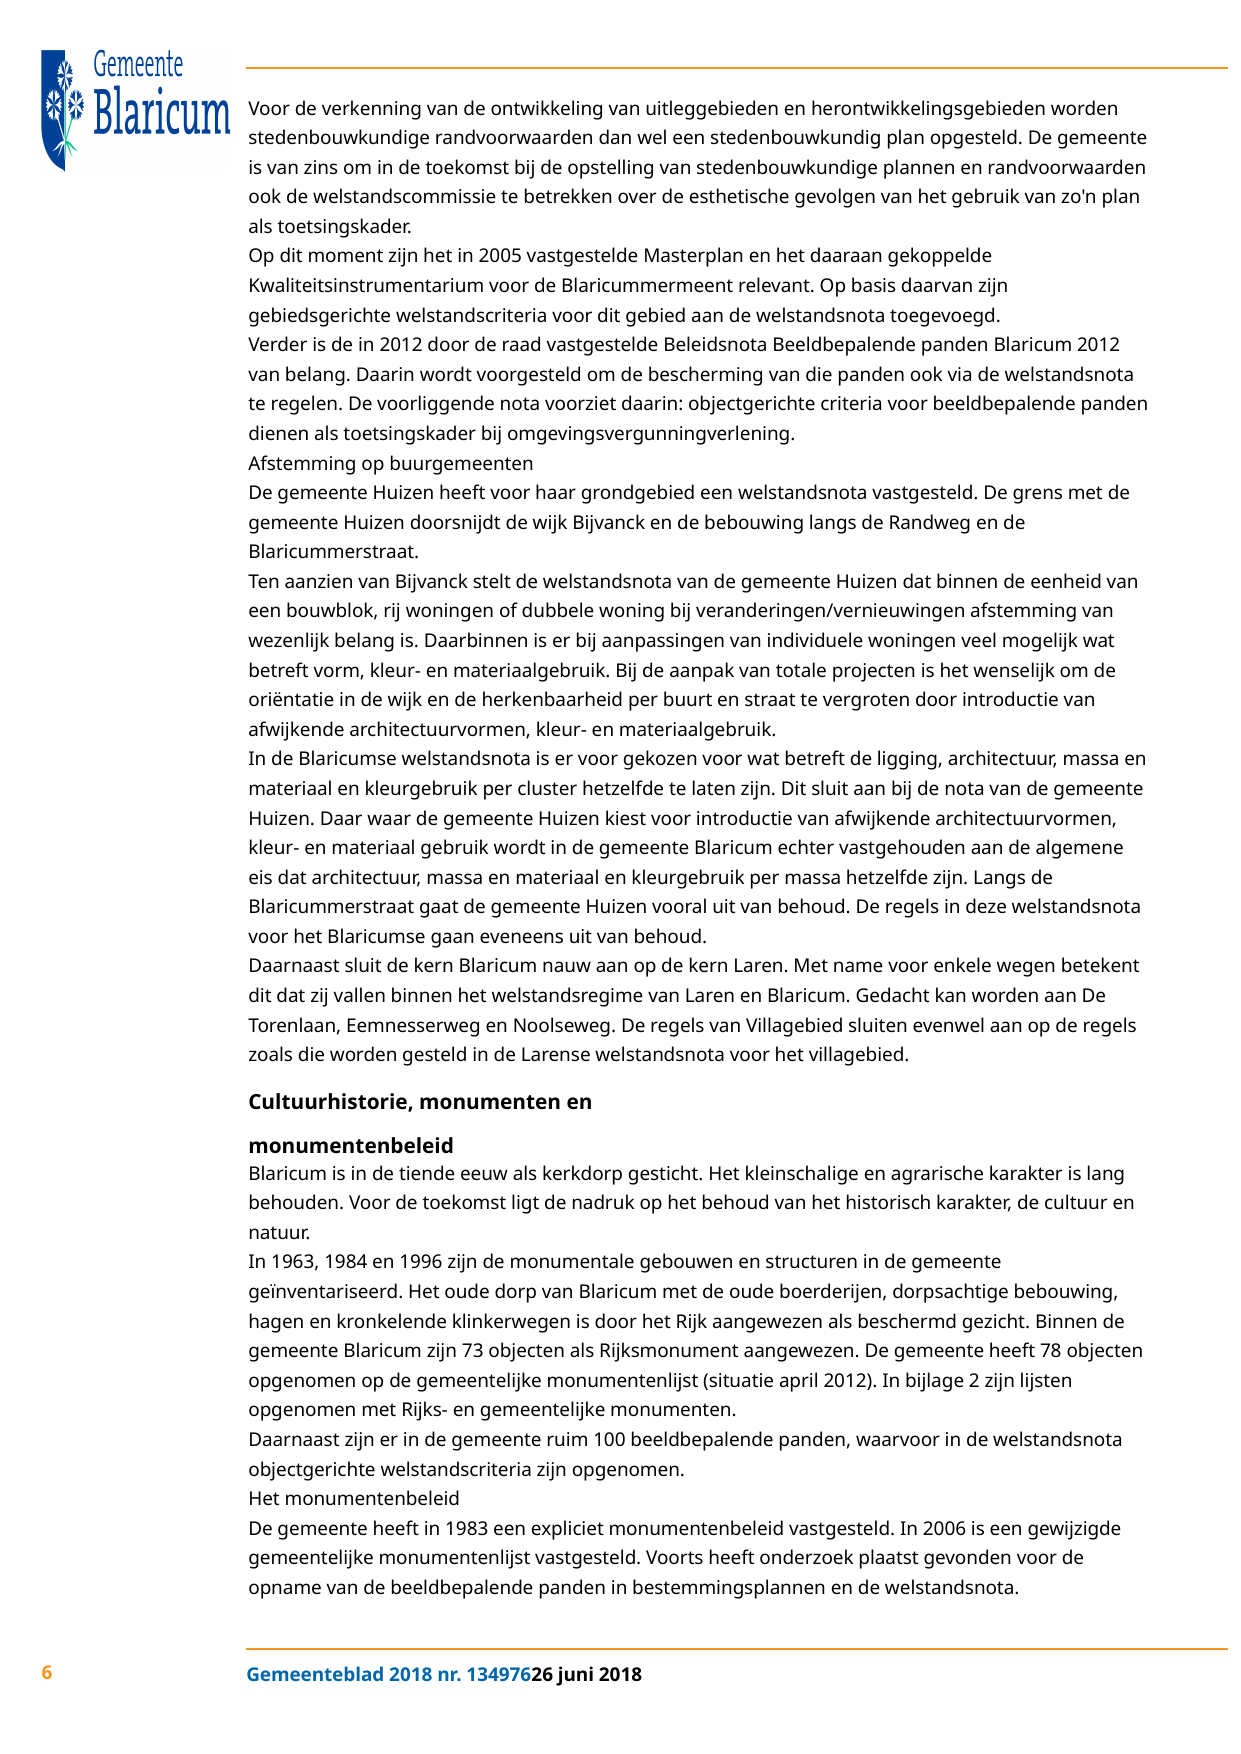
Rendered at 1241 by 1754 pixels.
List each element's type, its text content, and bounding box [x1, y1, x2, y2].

text De gemeente heeft in 1983 een expliciet monumentenbeleid vastgesteld. In 2006 is een gewijzigde gemeentelijke monumentenlijst vastgesteld. Voorts heeft onderzoek plaatst gevonden voor de opname van de beeldbepalende panden in bestemmingsplannen en de welstandsnota. [248, 1515, 1152, 1600]
text Cultuurhistorie, monumenten en [248, 1087, 1152, 1116]
text Het monumentenbeleid [248, 1485, 1152, 1511]
text In de Blaricumse welstandsnota is er voor gekozen voor wat betreft de ligging, architectuur, massa en materiaal en kleurgebruik per cluster hetzelfde te laten zijn. Dit sluit aan bij de nota van de gemeente Huizen. Daar waar de gemeente Huizen kiest voor introductie van afwijkende architectuurvormen, kleur- en materiaal gebruik wordt in de gemeente Blaricum echter vastgehouden aan de algemene eis dat architectuur, massa en materiaal en kleurgebruik per massa hetzelfde zijn. Langs de Blaricummerstraat gaat de gemeente Huizen vooral uit van behoud. De regels in deze welstandsnota voor het Blaricumse gaan eveneens uit van behoud. [248, 746, 1152, 949]
picture [41, 47, 231, 172]
text Op dit moment zijn het in 2005 vastgestelde Masterplan en het daaraan gekoppelde Kwaliteitsinstrumentarium voor de Blaricummermeent relevant. Op basis daarvan zijn gebiedsgerichte welstandscriteria voor dit gebied aan de welstandsnota toegevoegd. [248, 243, 1152, 328]
text Daarnaast sluit de kern Blaricum nauw aan op de kern Laren. Met name voor enkele wegen betekent dit dat zij vallen binnen het welstandsregime van Laren en Blaricum. Gedacht kan worden aan De Torenlaan, Eemnesserweg en Noolseweg. De regels van Villagebied sluiten evenwel aan op de regels zoals die worden gesteld in de Larense welstandsnota voor het villagebied. [248, 953, 1152, 1067]
text Voor de verkenning van de ontwikkeling van uitleggebieden en herontwikkelingsgebieden worden stedenbouwkundige randvoorwaarden dan wel een stedenbouwkundig plan opgesteld. De gemeente is van zins om in de toekomst bij de opstelling van stedenbouwkundige plannen en randvoorwaarden ook de welstandscommissie te betrekken over de esthetische gevolgen van het gebruik van zo'n plan als toetsingskader. [248, 95, 1152, 239]
text Ten aanzien van Bijvanck stelt de welstandsnota van de gemeente Huizen dat binnen de eenheid van een bouwblok, rij woningen of dubbele woning bij veranderingen/vernieuwingen afstemming van wezenlijk belang is. Daarbinnen is er bij aanpassingen van individuele woningen veel mogelijk wat betreft vorm, kleur- en materiaalgebruik. Bij de aanpak van totale projecten is het wenselijk om de oriëntatie in de wijk en de herkenbaarheid per buurt en straat te vergroten door introductie van afwijkende architectuurvormen, kleur- en materiaalgebruik. [248, 568, 1152, 742]
text Verder is de in 2012 door de raad vastgestelde Beleidsnota Beeldbepalende panden Blaricum 2012 van belang. Daarin wordt voorgesteld om de bescherming van die panden ook via de welstandsnota te regelen. De voorliggende nota voorziet daarin: objectgerichte criteria voor beeldbepalende panden dienen als toetsingskader bij omgevingsvergunningverlening. [248, 331, 1152, 446]
text Daarnaast zijn er in de gemeente ruim 100 beeldbepalende panden, waarvoor in de welstandsnota objectgerichte welstandscriteria zijn opgenomen. [248, 1426, 1152, 1482]
text De gemeente Huizen heeft voor haar grondgebied een welstandsnota vastgesteld. De grens met de gemeente Huizen doorsnijdt de wijk Bijvanck en de bebouwing langs de Randweg en de Blaricummerstraat. [248, 479, 1152, 564]
text Blaricum is in de tiende eeuw als kerkdorp gesticht. Het kleinschalige en agrarische karakter is lang behouden. Voor de toekomst ligt de nadruk op het behoud van het historisch karakter, de cultuur en natuur. [248, 1160, 1152, 1245]
text Afstemming op buurgemeenten [248, 450, 1152, 476]
text monumentenbeleid [248, 1132, 1152, 1160]
text In 1963, 1984 en 1996 zijn de monumentale gebouwen en structuren in de gemeente geïnventariseerd. Het oude dorp van Blaricum met de oude boerderijen, dorpsachtige bebouwing, hagen en kronkelende klinkerwegen is door het Rijk aangewezen als beschermd gezicht. Binnen de gemeente Blaricum zijn 73 objecten als Rijksmonument aangewezen. De gemeente heeft 78 objecten opgenomen op de gemeentelijke monumentenlijst (situatie april 2012). In bijlage 2 zijn lijsten opgenomen met Rijks- en gemeentelijke monumenten. [248, 1249, 1152, 1422]
